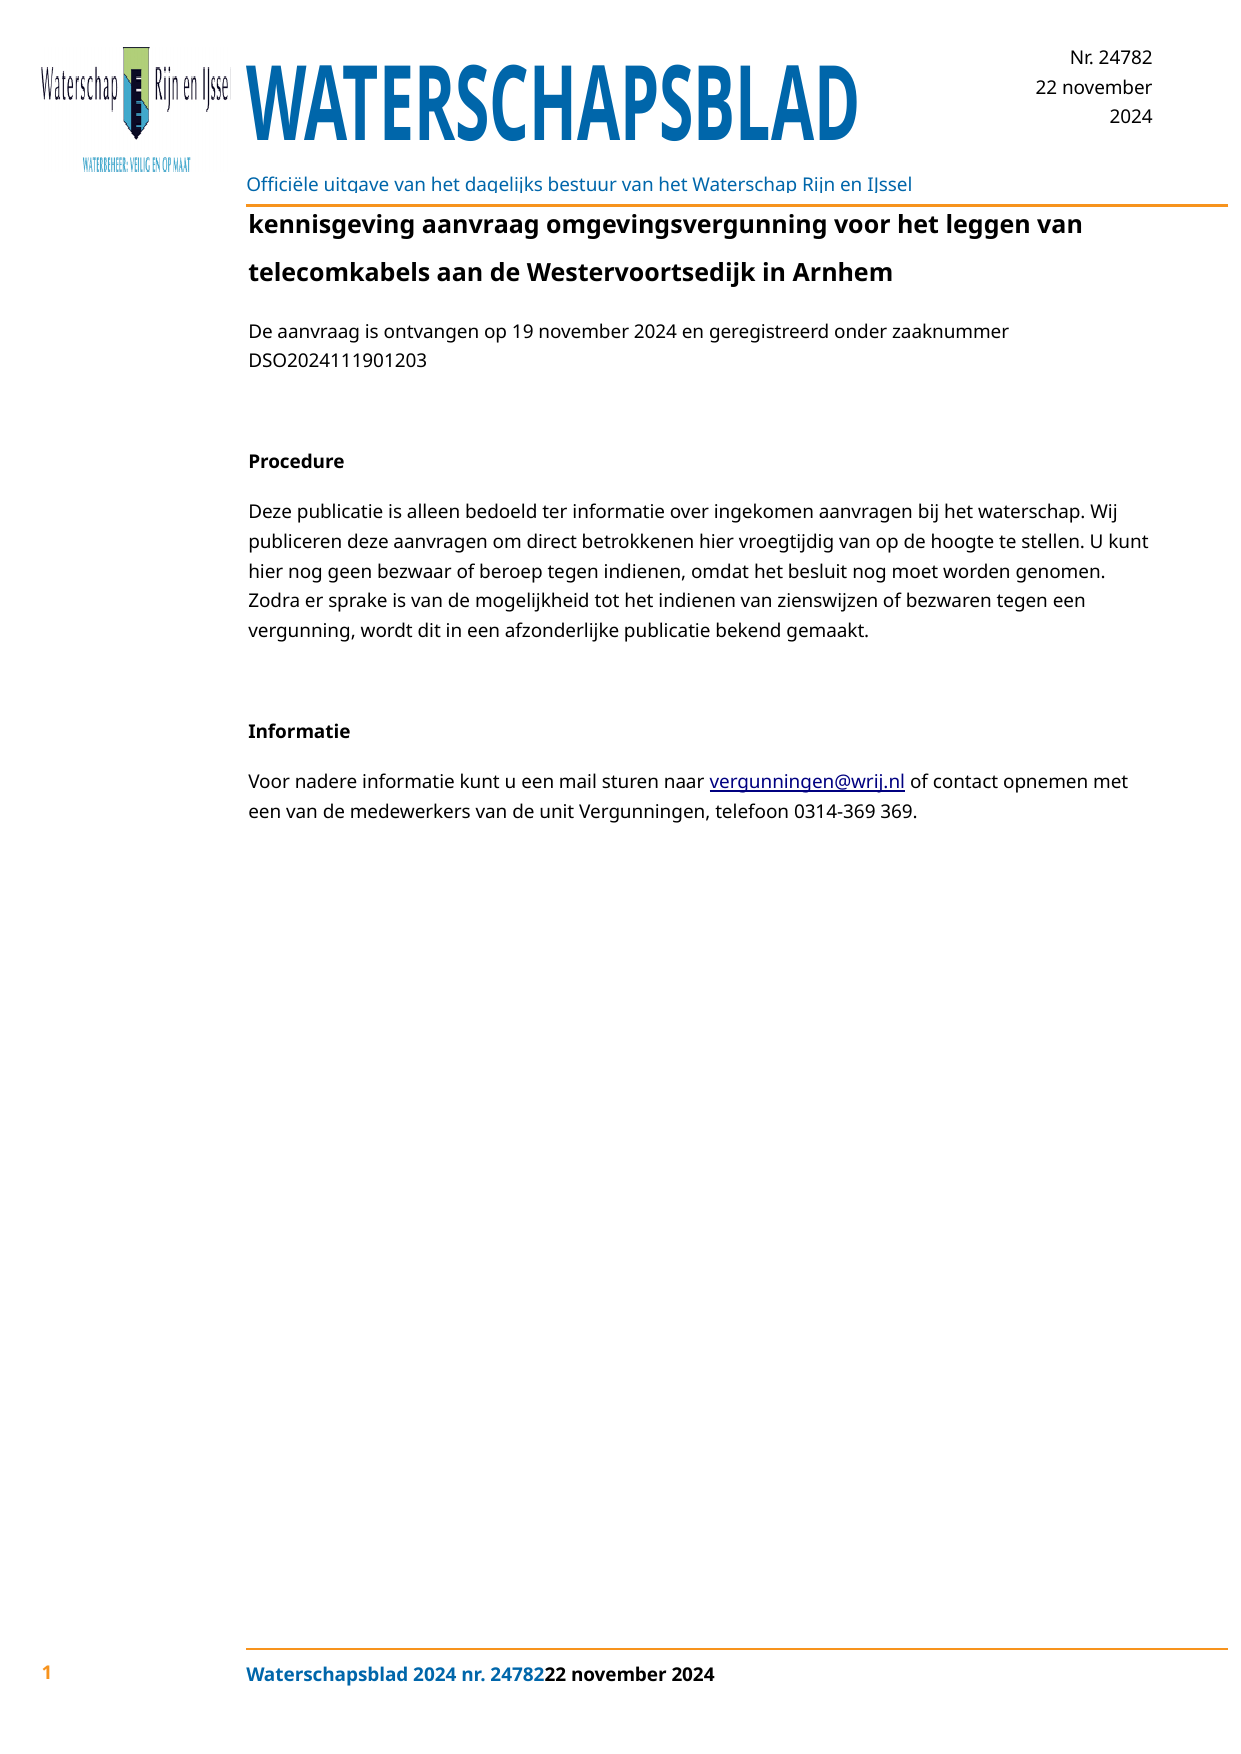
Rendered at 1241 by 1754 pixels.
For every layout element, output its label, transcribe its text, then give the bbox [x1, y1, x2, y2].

text kennisgeving aanvraag omgevingsvergunning voor het leggen van telecomkabels aan de Westervoortsedijk in Arnhem [248, 207, 1152, 288]
text Procedure [248, 448, 1152, 474]
picture [41, 47, 231, 172]
text Voor nadere informatie kunt u een mail sturen naar vergunningen@wrij.nl of contact opnemen met een van de medewerkers van de unit Vergunningen, telefoon 0314-369 369. [248, 768, 1152, 824]
text Deze publicatie is alleen bedoeld ter informatie over ingekomen aanvragen bij het waterschap. Wij publiceren deze aanvragen om direct betrokkenen hier vroegtijdig van op de hoogte te stellen. U kunt hier nog geen bezwaar of beroep tegen indienen, omdat het besluit nog moet worden genomen. Zodra er sprake is van de mogelijkheid tot het indienen van zienswijzen of bezwaren tegen een vergunning, wordt dit in een afzonderlijke publicatie bekend gemaakt. [248, 499, 1152, 643]
text De aanvraag is ontvangen op 19 november 2024 en geregistreerd onder zaaknummer DSO2024111901203 [248, 318, 1152, 373]
text Informatie [248, 718, 1152, 744]
